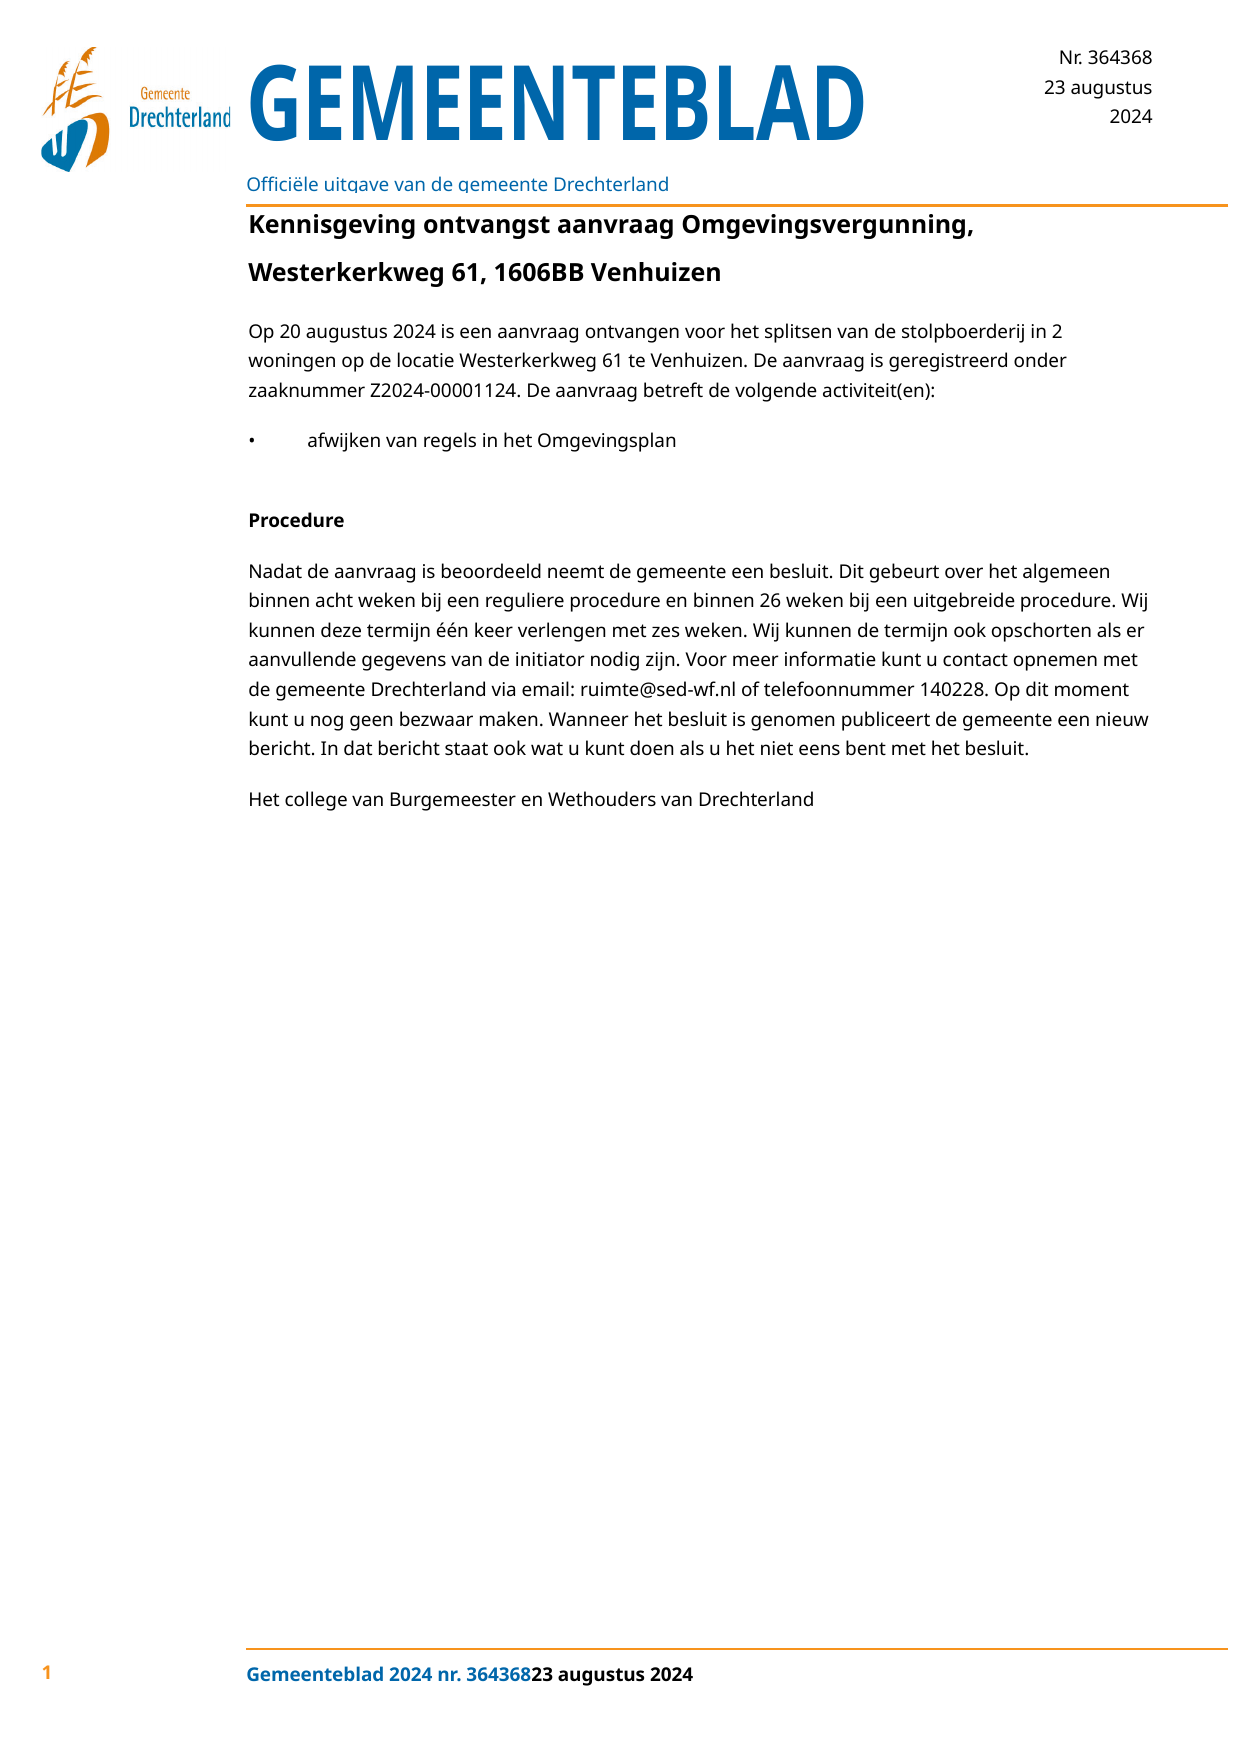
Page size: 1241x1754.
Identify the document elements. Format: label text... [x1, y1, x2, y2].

picture [226, 115, 231, 124]
list afwijken van regels in het Omgevingsplan [248, 427, 1152, 453]
picture [41, 158, 64, 172]
text Procedure [248, 507, 1152, 533]
picture [41, 47, 231, 172]
text Kennisgeving ontvangst aanvraag Omgevingsvergunning, Westerkerkweg 61, 1606BB Venhuizen [248, 207, 1152, 288]
text Het college van Burgemeester en Wethouders van Drechterland [248, 786, 1152, 812]
text Op 20 augustus 2024 is een aanvraag ontvangen voor het splitsen van de stolpboerderij in 2 woningen op de locatie Westerkerkweg 61 te Venhuizen. De aanvraag is geregistreerd onder zaaknummer Z2024-00001124. De aanvraag betreft de volgende activiteit(en): [248, 318, 1152, 403]
text Nadat de aanvraag is beoordeeld neemt de gemeente een besluit. Dit gebeurt over het algemeen binnen acht weken bij een reguliere procedure en binnen 26 weken bij een uitgebreide procedure. Wij kunnen deze termijn één keer verlengen met zes weken. Wij kunnen de termijn ook opschorten als er aanvullende gegevens van de initiator nodig zijn. Voor meer informatie kunt u contact opnemen met de gemeente Drechterland via email: ruimte@sed-wf.nl of telefoonnummer 140228. Op dit moment kunt u nog geen bezwaar maken. Wanneer het besluit is genomen publiceert de gemeente een nieuw bericht. In dat bericht staat ook wat u kunt doen als u het niet eens bent met het besluit. [248, 558, 1152, 761]
